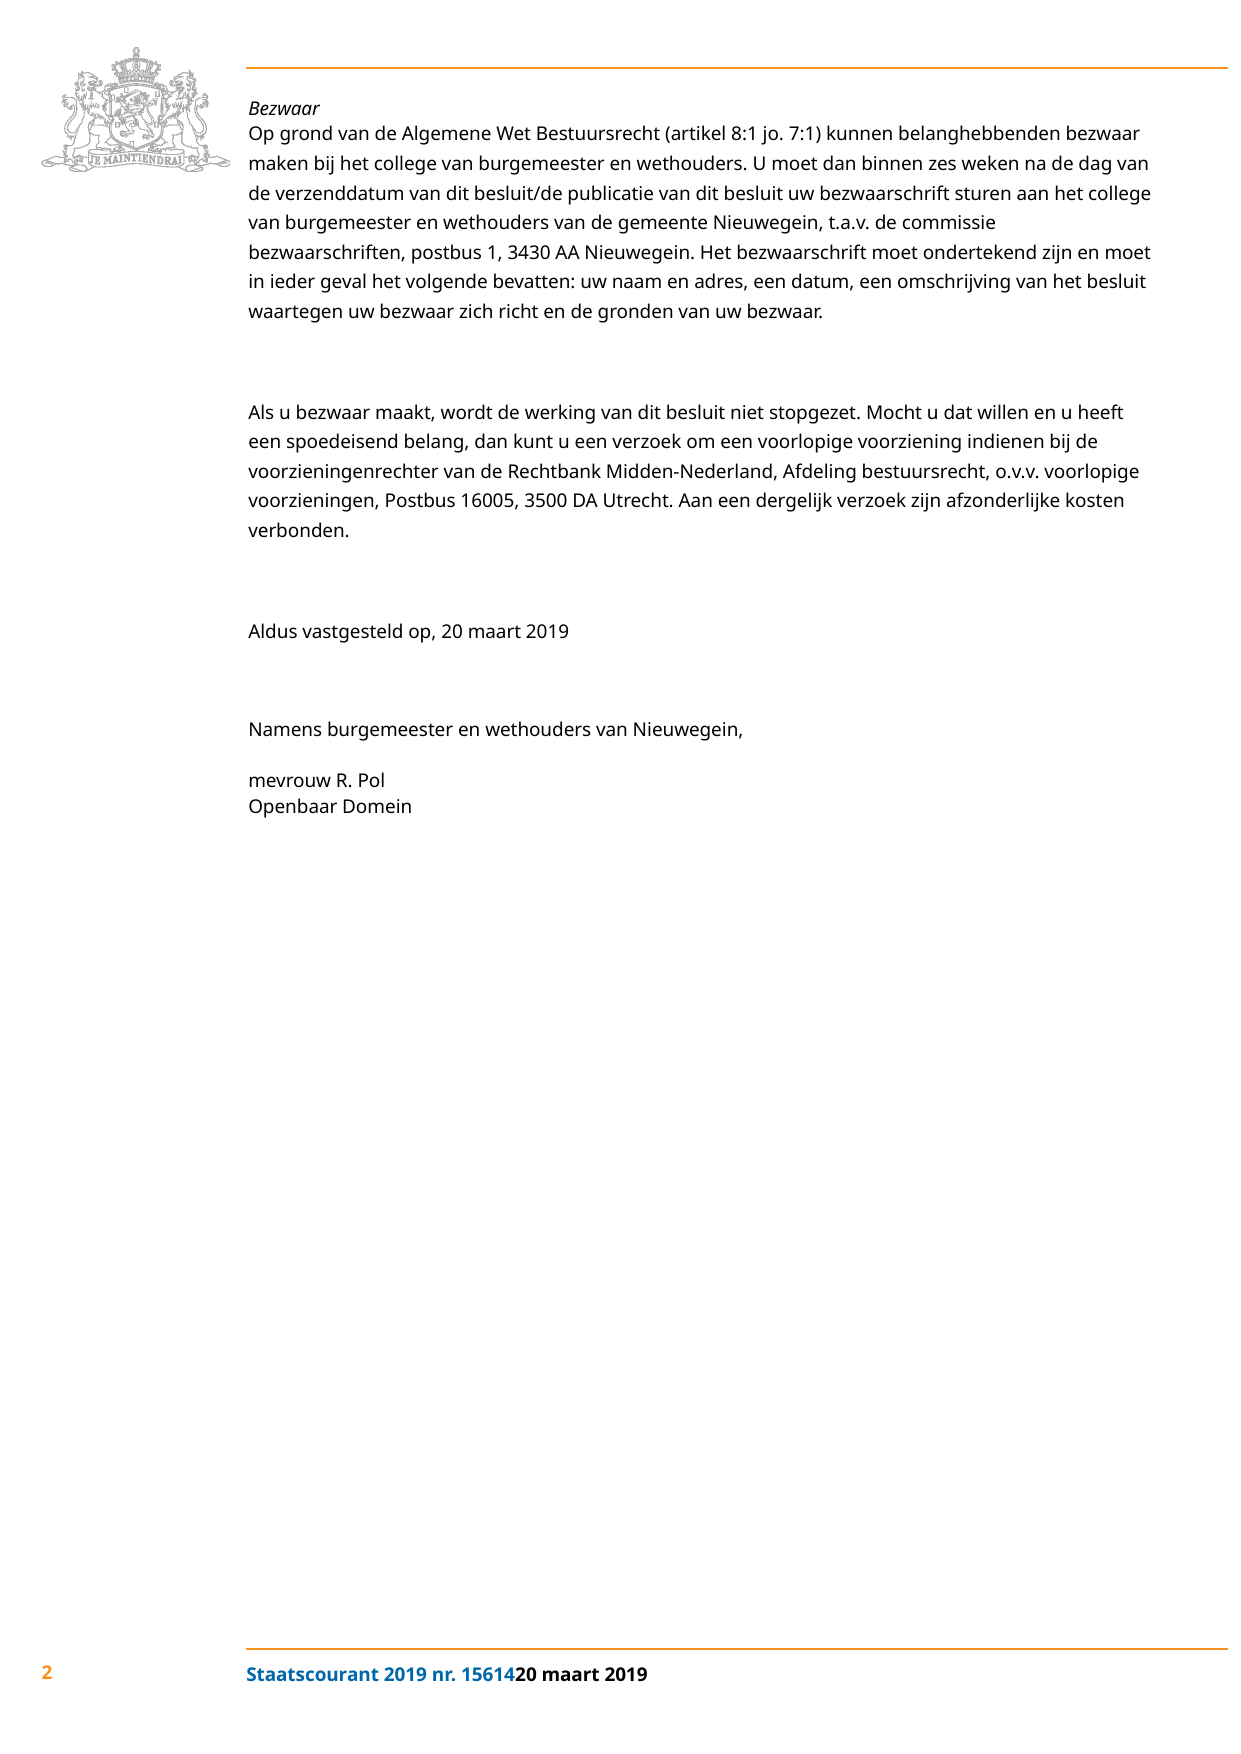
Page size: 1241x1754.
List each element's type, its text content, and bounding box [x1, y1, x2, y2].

text Aldus vastgesteld op, 20 maart 2019 [248, 618, 1152, 644]
text Namens burgemeester en wethouders van Nieuwegein, [248, 716, 1152, 742]
picture [41, 47, 231, 172]
text mevrouw R. Pol [248, 768, 1152, 793]
text Als u bezwaar maakt, wordt de werking van dit besluit niet stopgezet. Mocht u dat willen en u heeft een spoedeisend belang, dan kunt u een verzoek om een voorlopige voorziening indienen bij de voorzieningenrechter van de Rechtbank Midden-Nederland, Afdeling bestuursrecht, o.v.v. voorlopige voorzieningen, Postbus 16005, 3500 DA Utrecht. Aan een dergelijk verzoek zijn afzonderlijke kosten verbonden. [248, 399, 1152, 543]
text Op grond van de Algemene Wet Bestuursrecht (artikel 8:1 jo. 7:1) kunnen belanghebbenden bezwaar maken bij het college van burgemeester en wethouders. U moet dan binnen zes weken na de dag van de verzenddatum van dit besluit/de publicatie van dit besluit uw bezwaarschrift sturen aan het college van burgemeester en wethouders van de gemeente Nieuwegein, t.a.v. de commissie bezwaarschriften, postbus 1, 3430 AA Nieuwegein. Het bezwaarschrift moet ondertekend zijn en moet in ieder geval het volgende bevatten: uw naam en adres, een datum, een omschrijving van het besluit waartegen uw bezwaar zich richt en de gronden van uw bezwaar. [248, 121, 1152, 324]
text Bezwaar [248, 95, 1152, 121]
text Openbaar Domein [248, 793, 1152, 819]
